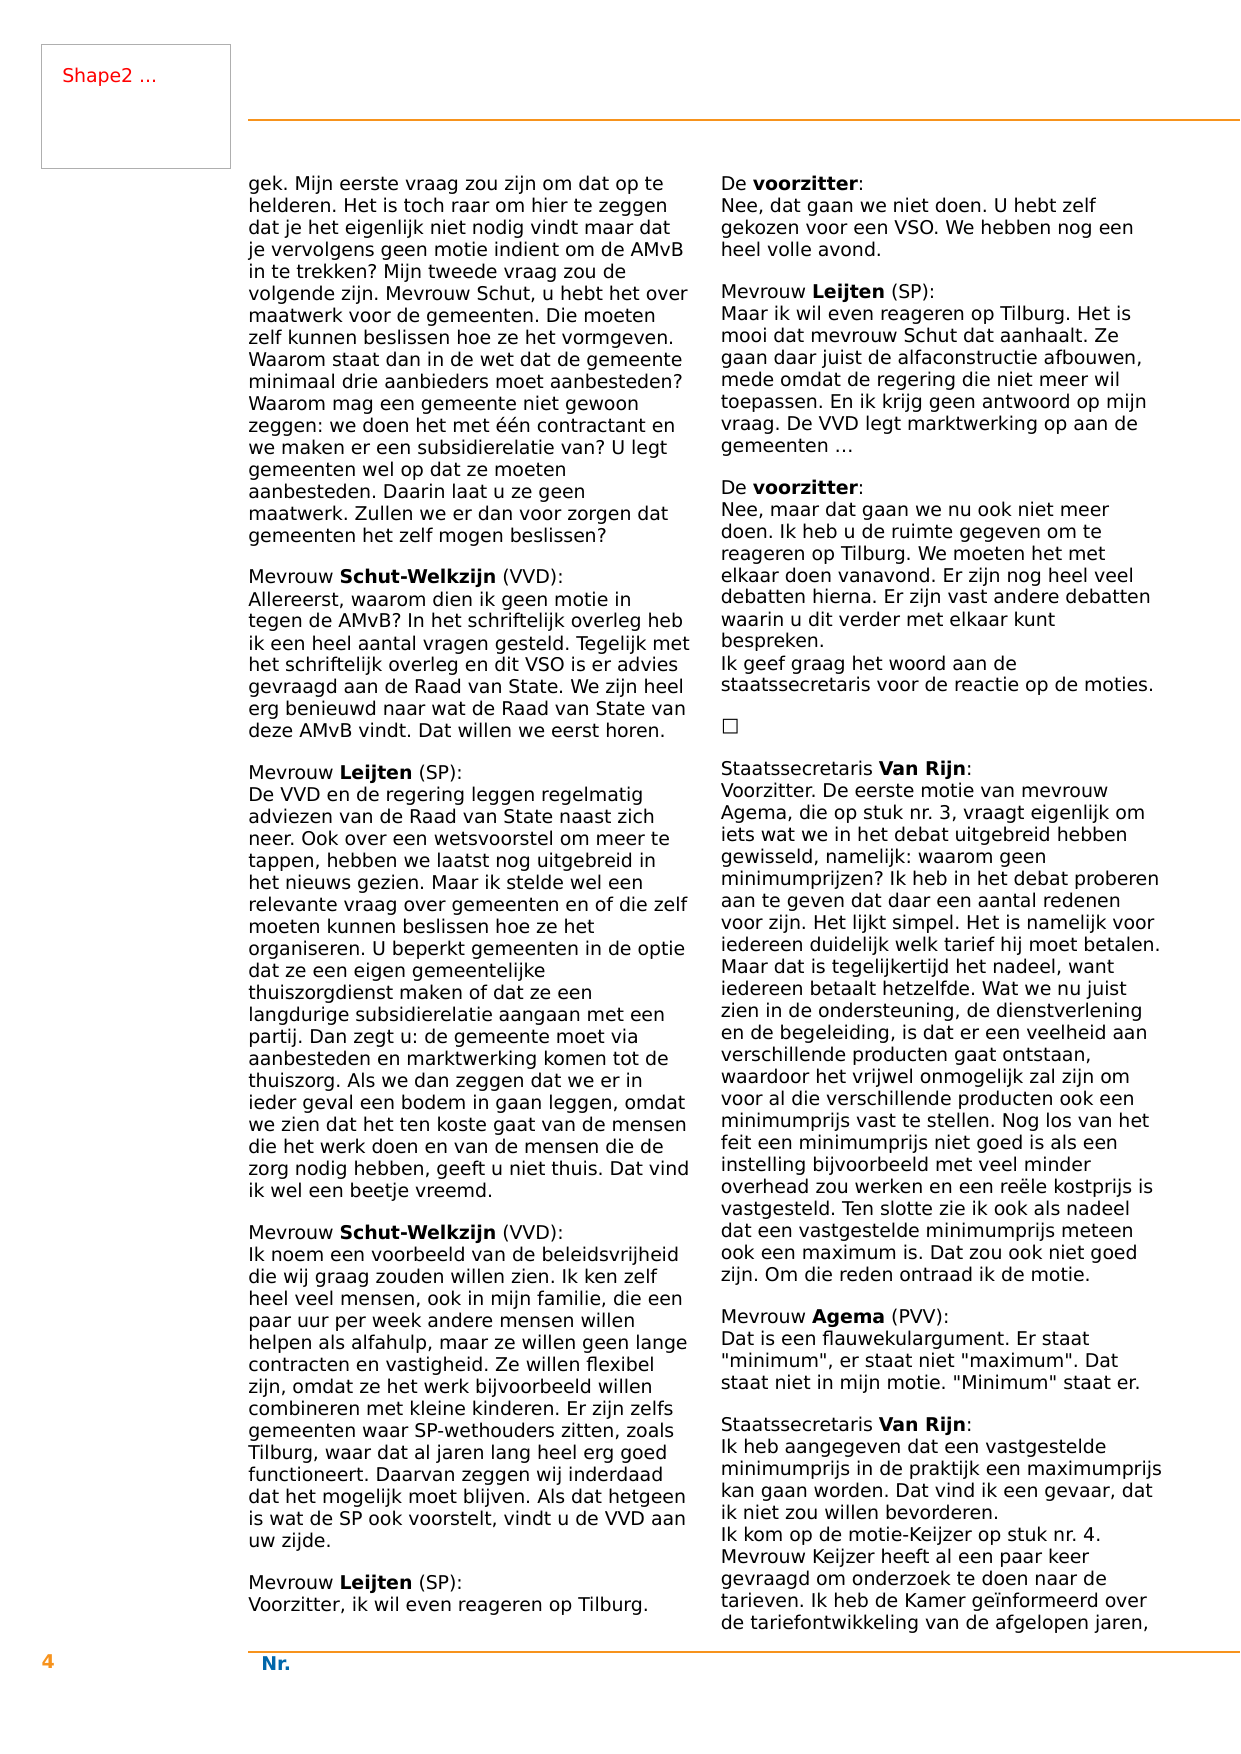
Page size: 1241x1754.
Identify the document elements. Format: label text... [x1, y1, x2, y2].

text Dat is een flauwekulargument. Er staat "minimum", er staat niet "maximum". Dat staat niet in mijn motie. "Minimum" staat er. [721, 1328, 1163, 1394]
text Mevrouw Schut-Welkzijn (VVD): [248, 566, 691, 588]
text Nee, maar dat gaan we nu ook niet meer doen. Ik heb u de ruimte gegeven om te reageren op Tilburg. We moeten het met elkaar doen vanavond. Er zijn nog heel veel debatten hierna. Er zijn vast andere debatten waarin u dit verder met elkaar kunt bespreken. [721, 498, 1163, 652]
text Maar ik wil even reageren op Tilburg. Het is mooi dat mevrouw Schut dat aanhaalt. Ze gaan daar juist de alfaconstructie afbouwen, mede omdat de regering die niet meer wil toepassen. En ik krijg geen antwoord op mijn vraag. De VVD legt marktwerking op aan de gemeenten … [721, 303, 1163, 457]
text Mevrouw Agema (PVV): [721, 1306, 1163, 1328]
text Ik noem een voorbeeld van de beleidsvrijheid die wij graag zouden willen zien. Ik ken zelf heel veel mensen, ook in mijn familie, die een paar uur per week andere mensen willen helpen als alfahulp, maar ze willen geen lange contracten en vastigheid. Ze willen flexibel zijn, omdat ze het werk bijvoorbeeld willen combineren met kleine kinderen. Er zijn zelfs gemeenten waar SP-wethouders zitten, zoals Tilburg, waar dat al jaren lang heel erg goed functioneert. Daarvan zeggen wij inderdaad dat het mogelijk moet blijven. Als dat hetgeen is wat de SP ook voorstelt, vindt u de VVD aan uw zijde. [248, 1244, 691, 1552]
text Staatssecretaris Van Rijn: [721, 1414, 1163, 1436]
text Ik geef graag het woord aan de staatssecretaris voor de reactie op de moties. [721, 652, 1163, 696]
text Allereerst, waarom dien ik geen motie in tegen de AMvB? In het schriftelijk overleg heb ik een heel aantal vragen gesteld. Tegelijk met het schriftelijk overleg en dit VSO is er advies gevraagd aan de Raad van State. We zijn heel erg benieuwd naar wat de Raad van State van deze AMvB vindt. Dat willen we eerst horen. [248, 588, 691, 742]
text ⬜ [721, 716, 1163, 738]
text Mevrouw Schut-Welkzijn (VVD): [248, 1222, 691, 1244]
text Voorzitter. De eerste motie van mevrouw Agema, die op stuk nr. 3, vraagt eigenlijk om iets wat we in het debat uitgebreid hebben gewisseld, namelijk: waarom geen minimumprijzen? Ik heb in het debat proberen aan te geven dat daar een aantal redenen voor zijn. Het lijkt simpel. Het is namelijk voor iedereen duidelijk welk tarief hij moet betalen. Maar dat is tegelijkertijd het nadeel, want iedereen betaalt hetzelfde. Wat we nu juist zien in de ondersteuning, de dienstverlening en de begeleiding, is dat er een veelheid aan verschillende producten gaat ontstaan, waardoor het vrijwel onmogelijk zal zijn om voor al die verschillende producten ook een minimumprijs vast te stellen. Nog los van het feit een minimumprijs niet goed is als een instelling bijvoorbeeld met veel minder overhead zou werken en een reële kostprijs is vastgesteld. Ten slotte zie ik ook als nadeel dat een vastgestelde minimumprijs meteen ook een maximum is. Dat zou ook niet goed zijn. Om die reden ontraad ik de motie. [721, 780, 1163, 1286]
text Ik kom op de motie-Keijzer op stuk nr. 4. Mevrouw Keijzer heeft al een paar keer gevraagd om onderzoek te doen naar de tarieven. Ik heb de Kamer geïnformeerd over de tariefontwikkeling van de afgelopen jaren, [721, 1524, 1163, 1633]
text De voorzitter: [721, 477, 1163, 498]
text Mevrouw Leijten (SP): [248, 762, 691, 784]
text Nee, dat gaan we niet doen. U hebt zelf gekozen voor een VSO. We hebben nog een heel volle avond. [721, 195, 1163, 261]
text Mevrouw Leijten (SP): [721, 281, 1163, 303]
text De VVD en de regering leggen regelmatig adviezen van de Raad van State naast zich neer. Ook over een wetsvoorstel om meer te tappen, hebben we laatst nog uitgebreid in het nieuws gezien. Maar ik stelde wel een relevante vraag over gemeenten en of die zelf moeten kunnen beslissen hoe ze het organiseren. U beperkt gemeenten in de optie dat ze een eigen gemeentelijke thuiszorgdienst maken of dat ze een langdurige subsidierelatie aangaan met een partij. Dan zegt u: de gemeente moet via aanbesteden en marktwerking komen tot de thuiszorg. Als we dan zeggen dat we er in ieder geval een bodem in gaan leggen, omdat we zien dat het ten koste gaat van de mensen die het werk doen en van de mensen die de zorg nodig hebben, geeft u niet thuis. Dat vind ik wel een beetje vreemd. [248, 784, 691, 1202]
text De voorzitter: [721, 173, 1163, 195]
text Voorzitter, ik wil even reageren op Tilburg. [248, 1593, 691, 1616]
text Mevrouw Leijten (SP): [248, 1572, 691, 1593]
text gek. Mijn eerste vraag zou zijn om dat op te helderen. Het is toch raar om hier te zeggen dat je het eigenlijk niet nodig vindt maar dat je vervolgens geen motie indient om de AMvB in te trekken? Mijn tweede vraag zou de volgende zijn. Mevrouw Schut, u hebt het over maatwerk voor de gemeenten. Die moeten zelf kunnen beslissen hoe ze het vormgeven. Waarom staat dan in de wet dat de gemeente minimaal drie aanbieders moet aanbesteden? Waarom mag een gemeente niet gewoon zeggen: we doen het met één contractant en we maken er een subsidierelatie van? U legt gemeenten wel op dat ze moeten aanbesteden. Daarin laat u ze geen maatwerk. Zullen we er dan voor zorgen dat gemeenten het zelf mogen beslissen? [248, 173, 691, 546]
text Ik heb aangegeven dat een vastgestelde minimumprijs in de praktijk een maximumprijs kan gaan worden. Dat vind ik een gevaar, dat ik niet zou willen bevorderen. [721, 1436, 1163, 1524]
text Staatssecretaris Van Rijn: [721, 758, 1163, 780]
